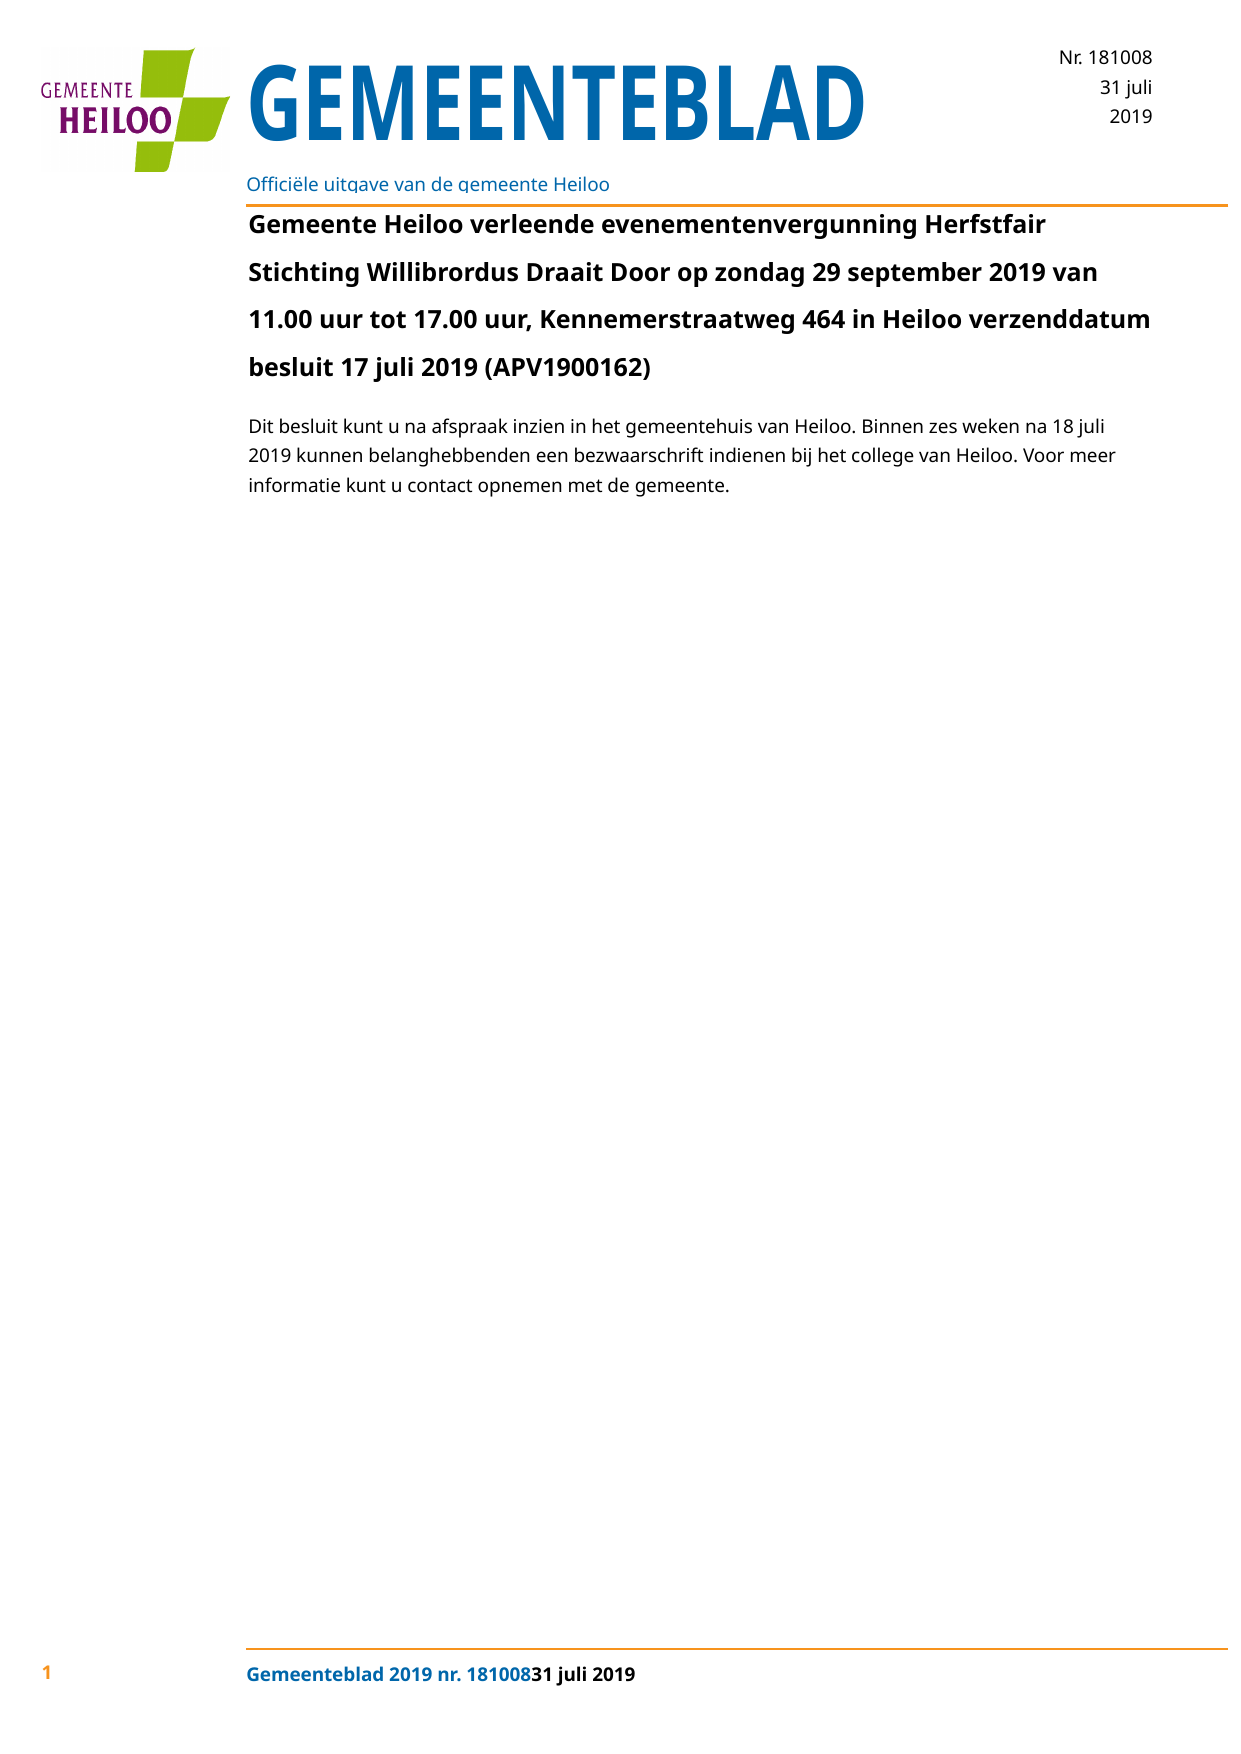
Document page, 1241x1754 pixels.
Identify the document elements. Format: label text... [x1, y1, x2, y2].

picture [41, 47, 231, 172]
text Gemeente Heiloo verleende evenementenvergunning Herfstfair Stichting Willibrordus Draait Door op zondag 29 september 2019 van 11.00 uur tot 17.00 uur, Kennemerstraatweg 464 in Heiloo verzenddatum besluit 17 juli 2019 (APV1900162) [248, 207, 1152, 384]
text Dit besluit kunt u na afspraak inzien in het gemeentehuis van Heiloo. Binnen zes weken na 18 juli 2019 kunnen belanghebbenden een bezwaarschrift indienen bij het college van Heiloo. Voor meer informatie kunt u contact opnemen met de gemeente. [248, 413, 1152, 498]
